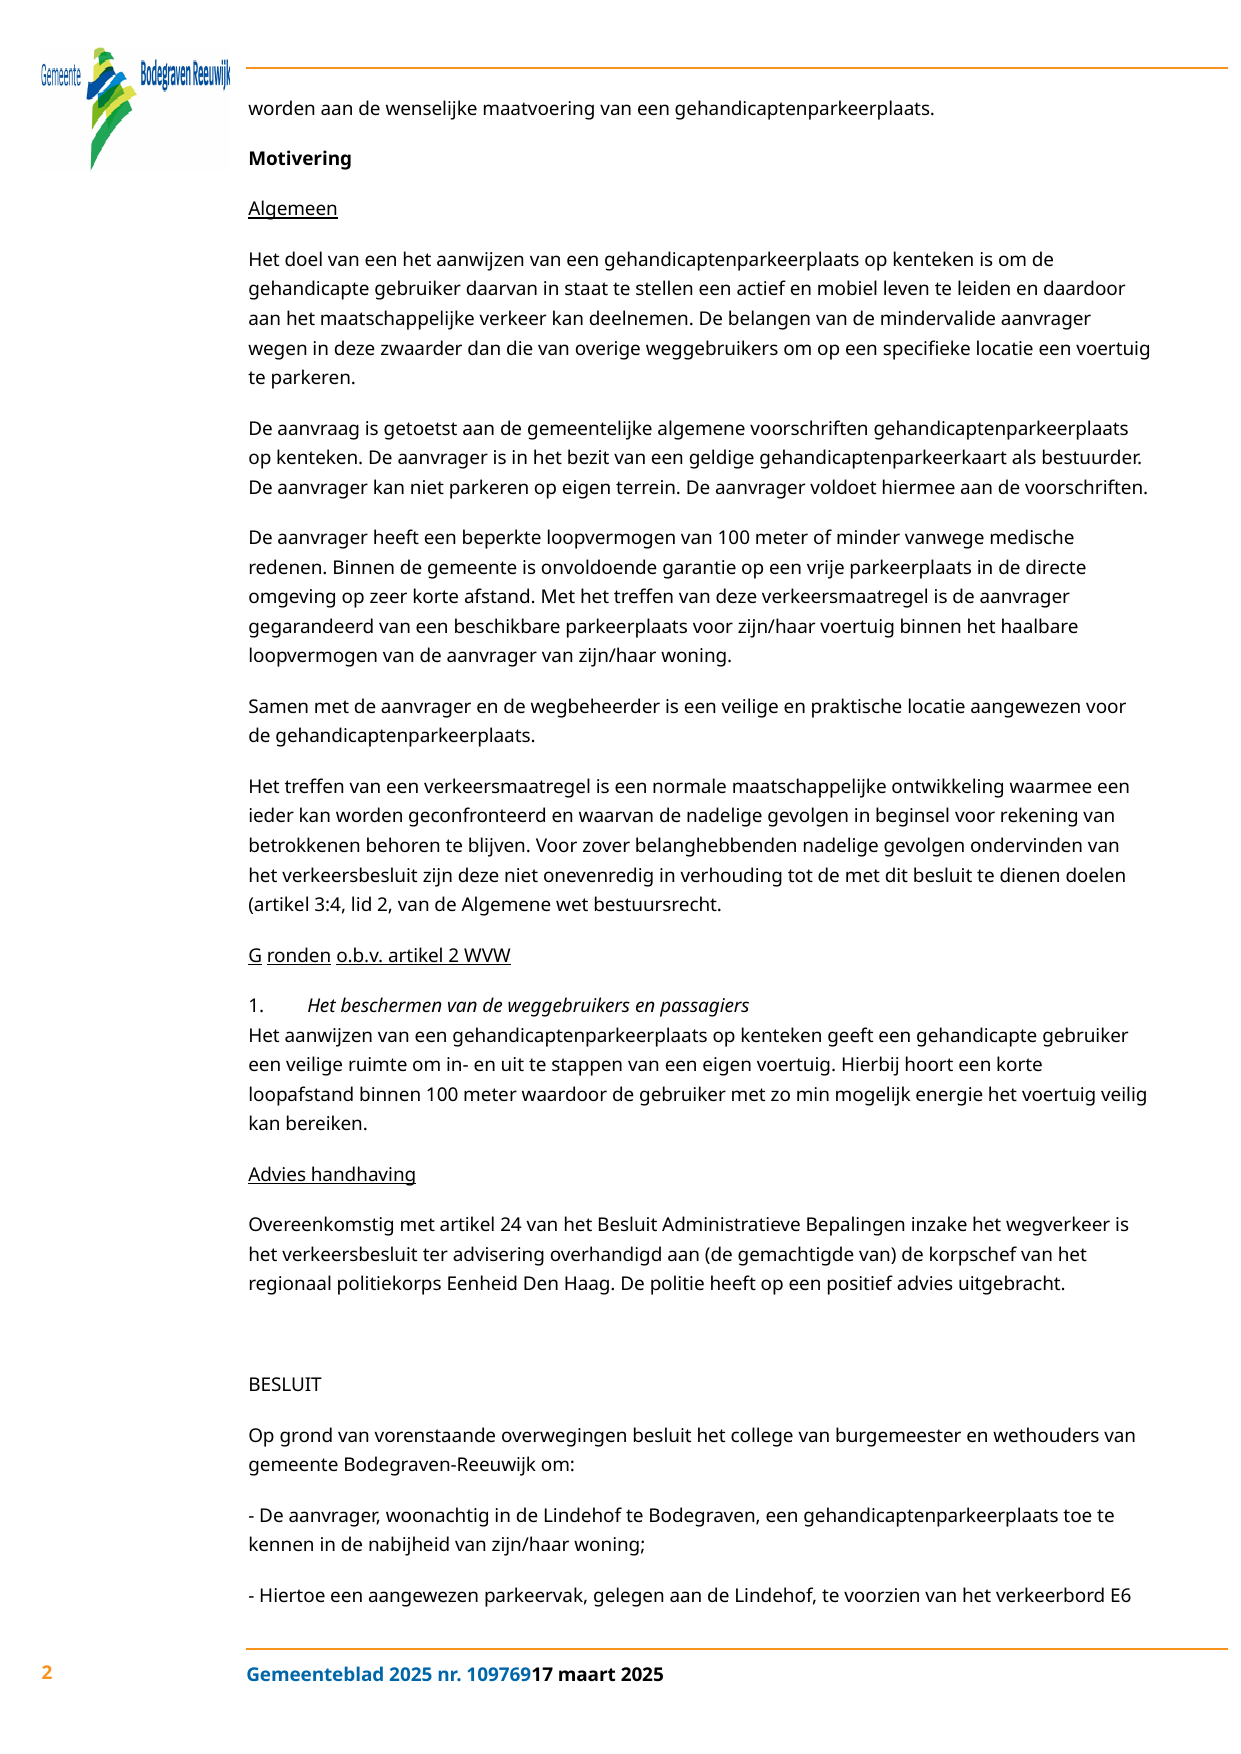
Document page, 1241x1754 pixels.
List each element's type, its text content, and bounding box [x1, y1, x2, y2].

text Algemeen [248, 196, 1152, 221]
text G ronden o.b.v. artikel 2 WVW [248, 942, 1152, 968]
text - Hiertoe een aangewezen parkeervak, gelegen aan de Lindehof, te voorzien van het verkeerbord E6 [248, 1582, 1152, 1608]
text Motivering [248, 145, 1152, 171]
text Overeenkomstig met artikel 24 van het Besluit Administratieve Bepalingen inzake het wegverkeer is het verkeersbesluit ter advisering overhandigd aan (de gemachtigde van) de korpschef van het regionaal politiekorps Eenheid Den Haag. De politie heeft op een positief advies uitgebracht. [248, 1211, 1152, 1296]
text Op grond van vorenstaande overwegingen besluit het college van burgemeester en wethouders van gemeente Bodegraven-Reeuwijk om: [248, 1422, 1152, 1477]
text De aanvrager heeft een beperkte loopvermogen van 100 meter of minder vanwege medische redenen. Binnen de gemeente is onvoldoende garantie op een vrije parkeerplaats in de directe omgeving op zeer korte afstand. Met het treffen van deze verkeersmaatregel is de aanvrager gegarandeerd van een beschikbare parkeerplaats voor zijn/haar voertuig binnen het haalbare loopvermogen van de aanvrager van zijn/haar woning. [248, 524, 1152, 668]
text Het doel van een het aanwijzen van een gehandicaptenparkeerplaats op kenteken is om de gehandicapte gebruiker daarvan in staat te stellen een actief en mobiel leven te leiden en daardoor aan het maatschappelijke verkeer kan deelnemen. De belangen van de mindervalide aanvrager wegen in deze zwaarder dan die van overige weggebruikers om op een specifieke locatie een voertuig te parkeren. [248, 246, 1152, 390]
text Samen met de aanvrager en de wegbeheerder is een veilige en praktische locatie aangewezen voor de gehandicaptenparkeerplaats. [248, 693, 1152, 748]
text Het treffen van een verkeersmaatregel is een normale maatschappelijke ontwikkeling waarmee een ieder kan worden geconfronteerd en waarvan de nadelige gevolgen in beginsel voor rekening van betrokkenen behoren te blijven. Voor zover belanghebbenden nadelige gevolgen ondervinden van het verkeersbesluit zijn deze niet onevenredig in verhouding tot de met dit besluit te dienen doelen (artikel 3:4, lid 2, van de Algemene wet bestuursrecht. [248, 773, 1152, 917]
list Het beschermen van de weggebruikers en passagiers [248, 992, 1152, 1018]
text Het aanwijzen van een gehandicaptenparkeerplaats op kenteken geeft een gehandicapte gebruiker een veilige ruimte om in- en uit te stappen van een eigen voertuig. Hierbij hoort een korte loopafstand binnen 100 meter waardoor de gebruiker met zo min mogelijk energie het voertuig veilig kan bereiken. [248, 1022, 1152, 1136]
text worden aan de wenselijke maatvoering van een gehandicaptenparkeerplaats. [248, 95, 1152, 121]
picture [41, 47, 231, 172]
text BESLUIT [248, 1371, 1152, 1397]
text - De aanvrager, woonachtig in de Lindehof te Bodegraven, een gehandicaptenparkeerplaats toe te kennen in de nabijheid van zijn/haar woning; [248, 1502, 1152, 1557]
text De aanvraag is getoetst aan de gemeentelijke algemene voorschriften gehandicaptenparkeerplaats op kenteken. De aanvrager is in het bezit van een geldige gehandicaptenparkeerkaart als bestuurder. De aanvrager kan niet parkeren op eigen terrein. De aanvrager voldoet hiermee aan de voorschriften. [248, 415, 1152, 500]
text Advies handhaving [248, 1161, 1152, 1187]
